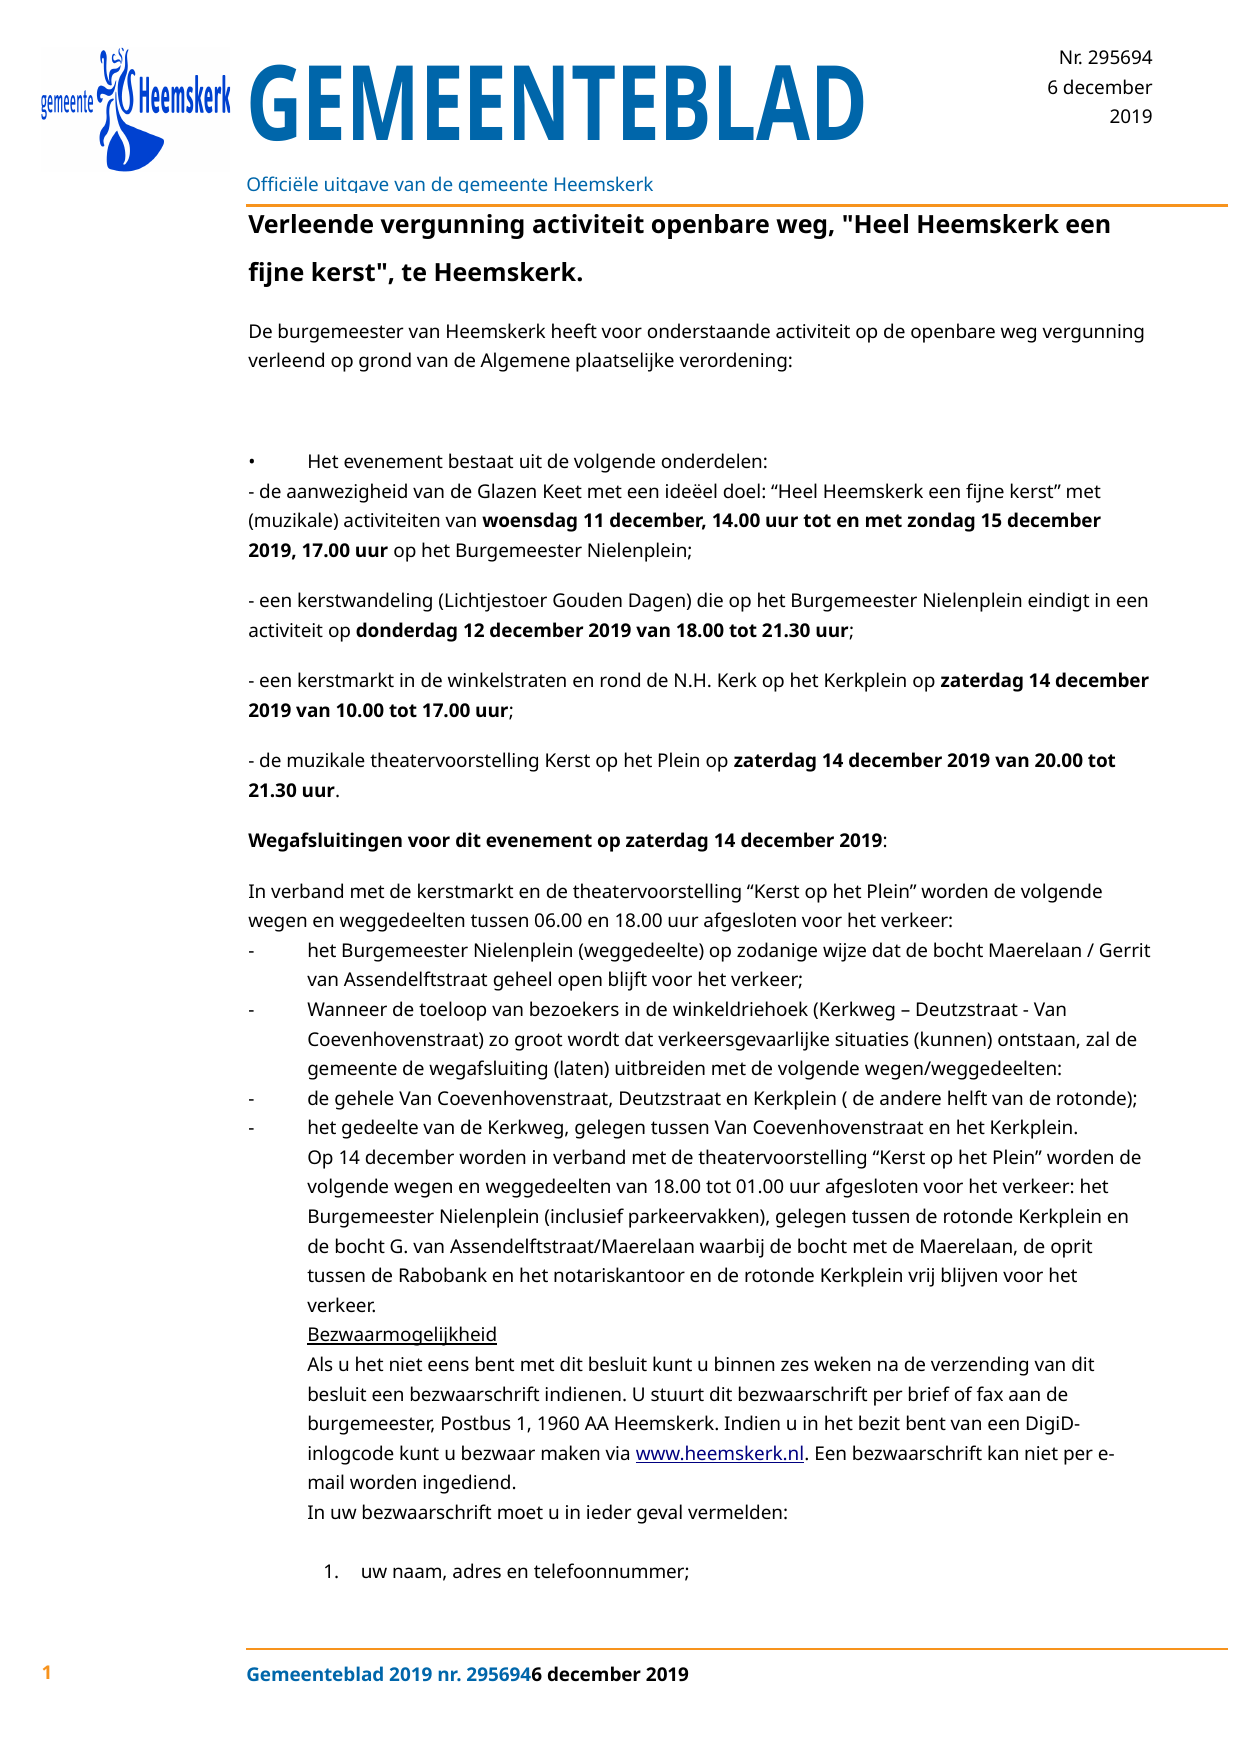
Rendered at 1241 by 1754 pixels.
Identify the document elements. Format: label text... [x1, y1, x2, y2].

text - een kerstmarkt in de winkelstraten en rond de N.H. Kerk op het Kerkplein op zaterdag 14 december 2019 van 10.00 tot 17.00 uur; [248, 667, 1152, 723]
list uw naam, adres en telefoonnummer; [323, 1558, 1152, 1584]
list In uw bezwaarschrift moet u in ieder geval vermelden: [248, 1499, 1152, 1525]
list Op 14 december worden in verband met de theatervoorstelling “Kerst op het Plein” worden de volgende wegen en weggedeelten van 18.00 tot 01.00 uur afgesloten voor het verkeer: het Burgemeester Nielenplein (inclusief parkeervakken), gelegen tussen de rotonde Kerkplein en de bocht G. van Assendelftstraat/Maerelaan waarbij de bocht met de Maerelaan, de oprit tussen de Rabobank en het notariskantoor en de rotonde Kerkplein vrij blijven voor het verkeer. [248, 1144, 1152, 1318]
text Wegafsluitingen voor dit evenement op zaterdag 14 december 2019: [248, 827, 1152, 853]
text Verleende vergunning activiteit openbare weg, "Heel Heemskerk een fijne kerst", te Heemskerk. [248, 207, 1152, 288]
text - een kerstwandeling (Lichtjestoer Gouden Dagen) die op het Burgemeester Nielenplein eindigt in een activiteit op donderdag 12 december 2019 van 18.00 tot 21.30 uur; [248, 587, 1152, 643]
list Als u het niet eens bent met dit besluit kunt u binnen zes weken na de verzending van dit besluit een bezwaarschrift indienen. U stuurt dit bezwaarschrift per brief of fax aan de burgemeester, Postbus 1, 1960 AA Heemskerk. Indien u in het bezit bent van een DigiD-inlogcode kunt u bezwaar maken via www.heemskerk.nl. Een bezwaarschrift kan niet per e-mail worden ingediend. [248, 1351, 1152, 1495]
list Bezwaarmogelijkheid [248, 1322, 1152, 1347]
list Wanneer de toeloop van bezoekers in de winkeldriehoek (Kerkweg – Deutzstraat - Van Coevenhovenstraat) zo groot wordt dat verkeersgevaarlijke situaties (kunnen) ontstaan, zal de gemeente de wegafsluiting (laten) uitbreiden met de volgende wegen/weggedeelten: [248, 996, 1152, 1081]
text In verband met de kerstmarkt en de theatervoorstelling “Kerst op het Plein” worden de volgende wegen en weggedeelten tussen 06.00 en 18.00 uur afgesloten voor het verkeer: [248, 878, 1152, 933]
list het Burgemeester Nielenplein (weggedeelte) op zodanige wijze dat de bocht Maerelaan / Gerrit van Assendelftstraat geheel open blijft voor het verkeer; [248, 937, 1152, 992]
list Het evenement bestaat uit de volgende onderdelen: [248, 448, 1152, 474]
list de gehele Van Coevenhovenstraat, Deutzstraat en Kerkplein ( de andere helft van de rotonde); [248, 1085, 1152, 1111]
text - de aanwezigheid van de Glazen Keet met een ideëel doel: “Heel Heemskerk een fijne kerst” met (muzikale) activiteiten van woensdag 11 december, 14.00 uur tot en met zondag 15 december 2019, 17.00 uur op het Burgemeester Nielenplein; [248, 478, 1152, 563]
list het gedeelte van de Kerkweg, gelegen tussen Van Coevenhovenstraat en het Kerkplein. [248, 1114, 1152, 1140]
text - de muzikale theatervoorstelling Kerst op het Plein op zaterdag 14 december 2019 van 20.00 tot 21.30 uur. [248, 747, 1152, 803]
text De burgemeester van Heemskerk heeft voor onderstaande activiteit op de openbare weg vergunning verleend op grond van de Algemene plaatselijke verordening: [248, 318, 1152, 373]
picture [41, 47, 231, 172]
